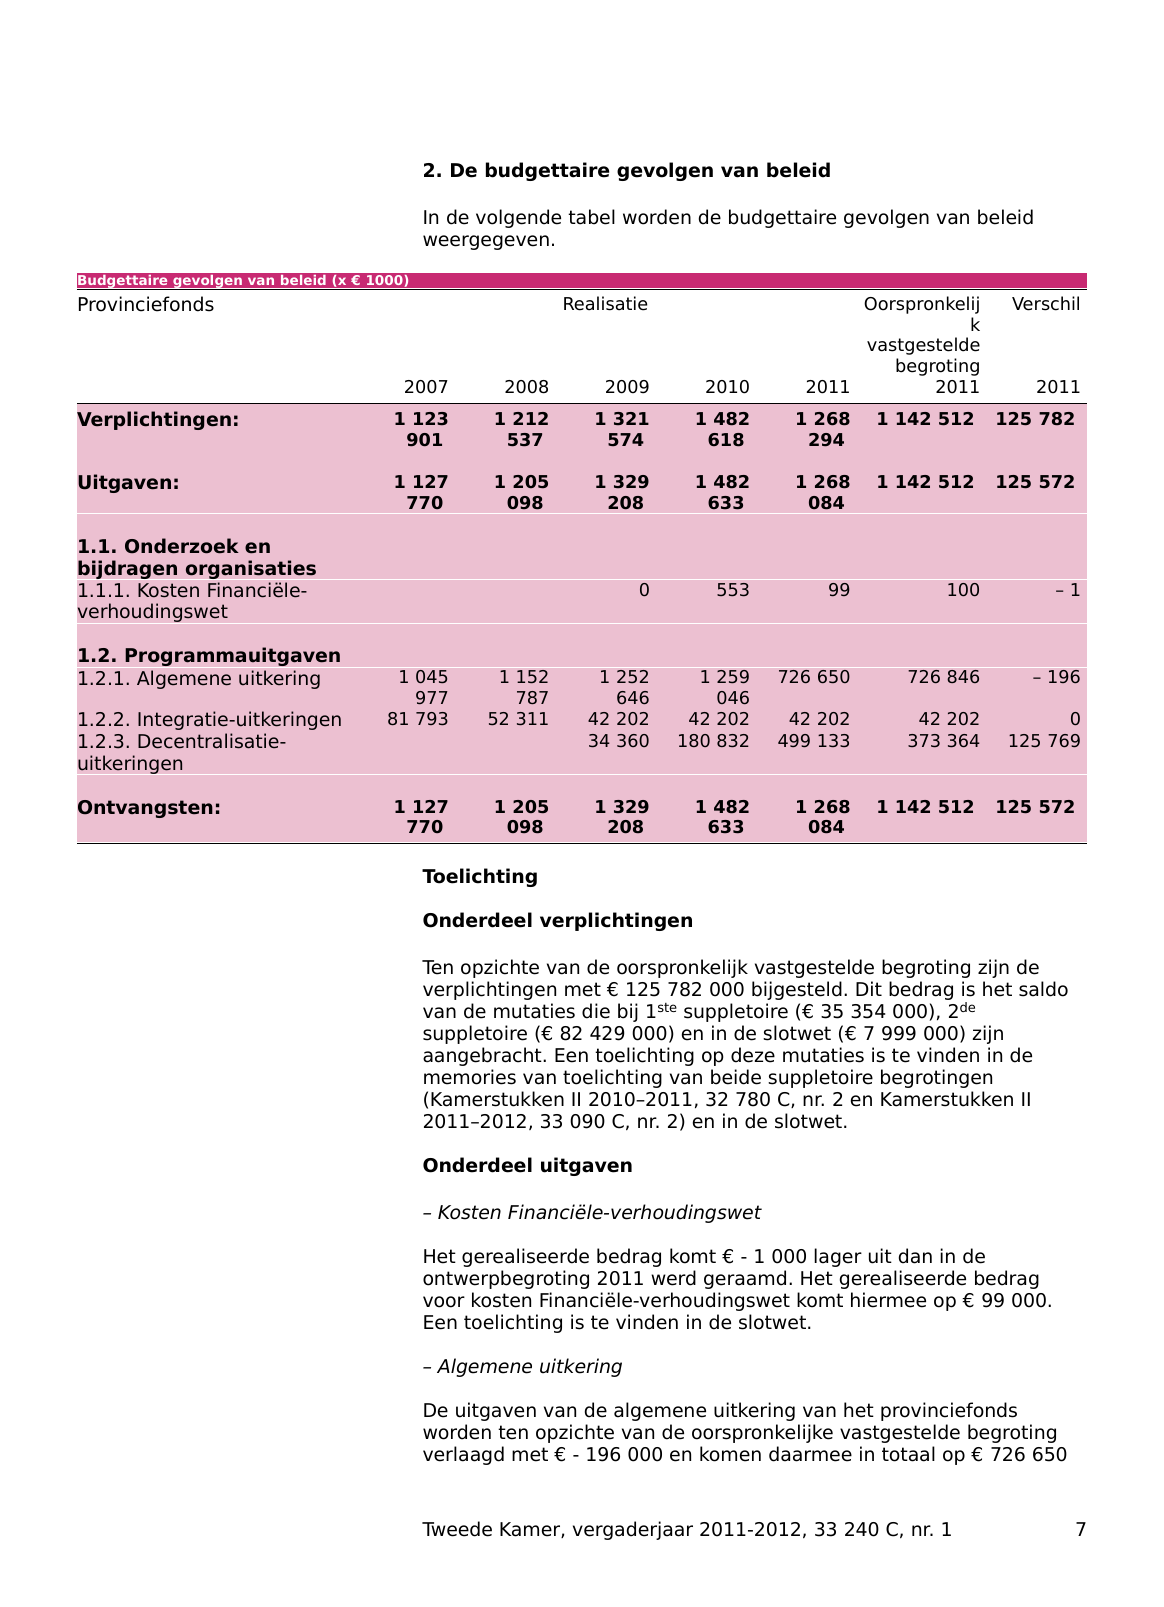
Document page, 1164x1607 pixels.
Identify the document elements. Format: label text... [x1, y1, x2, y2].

table_cell [455, 731, 555, 774]
table_cell 0 [555, 580, 656, 623]
table_cell 1 212 537 [455, 404, 555, 450]
table_cell [354, 624, 455, 645]
table_cell 2011 [986, 377, 1087, 403]
table_cell [756, 775, 856, 797]
subtitle Toelichting [422, 866, 1087, 888]
table_cell Verplichtingen: [77, 404, 354, 450]
table_cell 52 311 [455, 709, 555, 731]
table_cell [77, 514, 354, 536]
table_cell 726 846 [856, 668, 986, 709]
table_cell Verschil [986, 290, 1087, 377]
table_header Budgettaire gevolgen van beleid (x € 1000) [77, 273, 1087, 288]
table_cell 2011 [756, 377, 856, 403]
table_cell 726 650 [756, 668, 856, 709]
table_cell 1 127 770 [354, 797, 455, 842]
table_cell 125 572 [986, 472, 1087, 513]
table_cell [555, 450, 656, 472]
table_cell 81 793 [354, 709, 455, 731]
table_cell 125 769 [986, 731, 1087, 774]
table_cell [555, 624, 656, 645]
table_cell 1 259 046 [656, 668, 756, 709]
subtitle – Algemene uitkering [422, 1356, 1087, 1378]
table_cell [455, 580, 555, 623]
table_cell [756, 450, 856, 472]
table_cell 34 360 [555, 731, 656, 774]
table_cell 1 329 208 [555, 472, 656, 513]
table_cell 1.2.2. Integratie-uitkeringen [77, 709, 354, 731]
table_cell 1.2.3. Decentralisatie-uitkeringen [77, 731, 354, 774]
table_cell Provinciefonds [77, 290, 354, 377]
table_cell Ontvangsten: [77, 797, 354, 842]
table_cell 125 572 [986, 797, 1087, 842]
table_cell [555, 645, 656, 667]
table_cell 125 782 [986, 404, 1087, 450]
table_cell 1 482 633 [656, 797, 756, 842]
table_cell [455, 536, 555, 579]
table_cell [856, 450, 986, 472]
table_cell [986, 645, 1087, 667]
text De uitgaven van de algemene uitkering van het provinciefonds worden ten opzichte van de oorspronkelijke vastgestelde begroting verlaagd met € - 196 000 en komen daarmee in totaal op € 726 650 [422, 1400, 1087, 1466]
table_cell [555, 514, 656, 536]
subtitle 2. De budgettaire gevolgen van beleid [422, 160, 1087, 182]
table_cell [986, 514, 1087, 536]
table_cell 1 142 512 [856, 797, 986, 842]
subtitle Onderdeel verplichtingen [422, 910, 1087, 932]
table_cell 1 268 084 [756, 797, 856, 842]
table_cell [455, 514, 555, 536]
table_cell 42 202 [555, 709, 656, 731]
table_cell 1 045 977 [354, 668, 455, 709]
table_cell [756, 624, 856, 645]
table_cell [756, 645, 856, 667]
table_cell [455, 775, 555, 797]
table_cell [656, 536, 756, 579]
table_cell 499 133 [756, 731, 856, 774]
table_cell [656, 624, 756, 645]
table_cell – 1 [986, 580, 1087, 623]
text Het gerealiseerde bedrag komt € - 1 000 lager uit dan in de ontwerpbegroting 2011 werd geraamd. Het gerealiseerde bedrag voor kosten Financiële-verhoudingswet komt hiermee op € 99 000. Een toelichting is te vinden in de slotwet. [422, 1246, 1087, 1334]
table_cell 1.1. Onderzoek en bijdragen organisaties [77, 536, 354, 579]
table_cell 2009 [555, 377, 656, 403]
table_cell [77, 775, 354, 797]
table_cell 2008 [455, 377, 555, 403]
table_cell 99 [756, 580, 856, 623]
table_cell 1 127 770 [354, 472, 455, 513]
table_cell [354, 731, 455, 774]
table_cell [555, 536, 656, 579]
table_cell [856, 624, 986, 645]
table_cell [455, 645, 555, 667]
table_cell Oorspronkelijk vastgestelde begroting [856, 290, 986, 377]
table_cell 1 142 512 [856, 472, 986, 513]
table_cell 1 482 618 [656, 404, 756, 450]
table_cell [455, 624, 555, 645]
table_cell 1 205 098 [455, 472, 555, 513]
table_cell [77, 624, 354, 645]
table_cell 553 [656, 580, 756, 623]
table_cell 373 364 [856, 731, 986, 774]
table_cell [354, 645, 455, 667]
table_cell 1 142 512 [856, 404, 986, 450]
table_cell [986, 624, 1087, 645]
table_cell 42 202 [856, 709, 986, 731]
table_cell [354, 775, 455, 797]
table_cell [455, 450, 555, 472]
subtitle – Kosten Financiële-verhoudingswet [422, 1202, 1087, 1224]
table_cell [656, 645, 756, 667]
table_cell [354, 450, 455, 472]
table_cell [856, 775, 986, 797]
table_cell 1 482 633 [656, 472, 756, 513]
table_cell [986, 775, 1087, 797]
table_cell 100 [856, 580, 986, 623]
table_cell [354, 514, 455, 536]
table_cell [555, 775, 656, 797]
table_cell 1 205 098 [455, 797, 555, 842]
table_cell [656, 775, 756, 797]
table_cell Uitgaven: [77, 472, 354, 513]
table_cell 2011 [856, 377, 986, 403]
table_cell 1 123 901 [354, 404, 455, 450]
table_cell 1 329 208 [555, 797, 656, 842]
table_cell [756, 514, 856, 536]
table_cell 1.2.1. Algemene uitkering [77, 668, 354, 709]
table_cell [856, 645, 986, 667]
table_cell Realisatie [354, 290, 856, 377]
text In de volgende tabel worden de budgettaire gevolgen van beleid weergegeven. [422, 207, 1087, 251]
table_cell [986, 450, 1087, 472]
table_cell 42 202 [656, 709, 756, 731]
table_cell 0 [986, 709, 1087, 731]
text Ten opzichte van de oorspronkelijk vastgestelde begroting zijn de verplichtingen met € 125 782 000 bijgesteld. Dit bedrag is het saldo van de mutaties die bij 1ste suppletoire (€ 35 354 000), 2de suppletoire (€ 82 429 000) en in de slotwet (€ 7 999 000) zijn aangebracht. Een toelichting op deze mutaties is te vinden in de memories van toelichting van beide suppletoire begrotingen (Kamerstukken II 2010–2011, 32 780 C, nr. 2 en Kamerstukken II 2011–2012, 33 090 C, nr. 2) en in de slotwet. [422, 957, 1087, 1133]
table_cell 2010 [656, 377, 756, 403]
table_cell [77, 450, 354, 472]
table_cell [986, 536, 1087, 579]
table_cell 180 832 [656, 731, 756, 774]
table_cell 1 268 294 [756, 404, 856, 450]
table_cell [77, 377, 354, 403]
table_cell [354, 580, 455, 623]
table_cell 1.1.1. Kosten Financiële-verhoudingswet [77, 580, 354, 623]
table_cell [354, 536, 455, 579]
table_cell [656, 450, 756, 472]
table_cell 1 321 574 [555, 404, 656, 450]
table_cell 1 152 787 [455, 668, 555, 709]
table_cell [856, 514, 986, 536]
subtitle Onderdeel uitgaven [422, 1155, 1087, 1177]
table_cell – 196 [986, 668, 1087, 709]
table_cell 1 268 084 [756, 472, 856, 513]
table_cell [656, 514, 756, 536]
table_cell [856, 536, 986, 579]
table_cell 1.2. Programmauitgaven [77, 645, 354, 667]
table_cell 42 202 [756, 709, 856, 731]
table_cell 1 252 646 [555, 668, 656, 709]
table_cell [756, 536, 856, 579]
table_cell 2007 [354, 377, 455, 403]
